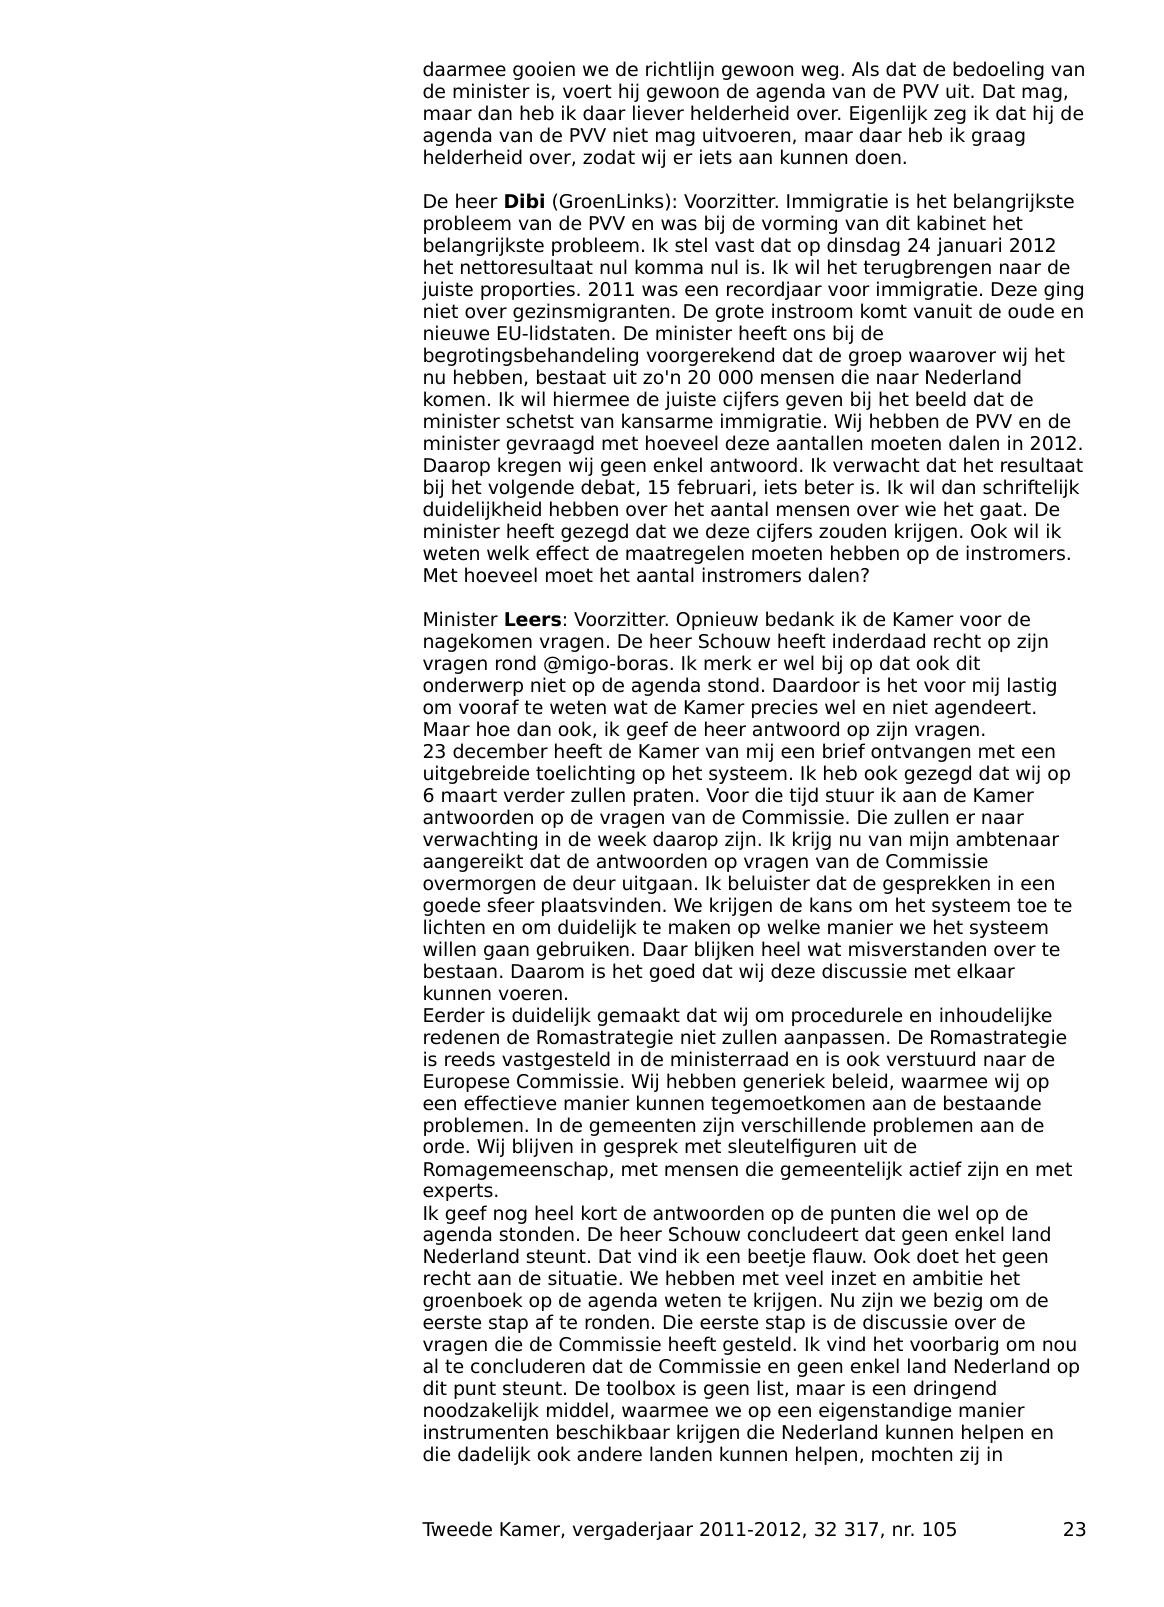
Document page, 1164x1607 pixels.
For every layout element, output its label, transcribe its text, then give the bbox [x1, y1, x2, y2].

text Minister Leers: Voorzitter. Opnieuw bedank ik de Kamer voor de nagekomen vragen. De heer Schouw heeft inderdaad recht op zijn vragen rond @migo-boras. Ik merk er wel bij op dat ook dit onderwerp niet op de agenda stond. Daardoor is het voor mij lastig om vooraf te weten wat de Kamer precies wel en niet agendeert. Maar hoe dan ook, ik geef de heer antwoord op zijn vragen. 23 december heeft de Kamer van mij een brief ontvangen met een uitgebreide toelichting op het systeem. Ik heb ook gezegd dat wij op 6 maart verder zullen praten. Voor die tijd stuur ik aan de Kamer antwoorden op de vragen van de Commissie. Die zullen er naar verwachting in de week daarop zijn. Ik krijg nu van mijn ambtenaar aangereikt dat de antwoorden op vragen van de Commissie overmorgen de deur uitgaan. Ik beluister dat de gesprekken in een goede sfeer plaatsvinden. We krijgen de kans om het systeem toe te lichten en om duidelijk te maken op welke manier we het systeem willen gaan gebruiken. Daar blijken heel wat misverstanden over te bestaan. Daarom is het goed dat wij deze discussie met elkaar kunnen voeren. [422, 609, 1087, 1004]
text daarmee gooien we de richtlijn gewoon weg. Als dat de bedoeling van de minister is, voert hij gewoon de agenda van de PVV uit. Dat mag, maar dan heb ik daar liever helderheid over. Eigenlijk zeg ik dat hij de agenda van de PVV niet mag uitvoeren, maar daar heb ik graag helderheid over, zodat wij er iets aan kunnen doen. [422, 59, 1087, 169]
text Eerder is duidelijk gemaakt dat wij om procedurele en inhoudelijke redenen de Romastrategie niet zullen aanpassen. De Romastrategie is reeds vastgesteld in de ministerraad en is ook verstuurd naar de Europese Commissie. Wij hebben generiek beleid, waarmee wij op een effectieve manier kunnen tegemoetkomen aan de bestaande problemen. In de gemeenten zijn verschillende problemen aan de orde. Wij blijven in gesprek met sleutelfiguren uit de Romagemeenschap, met mensen die gemeentelijk actief zijn en met experts. [422, 1004, 1087, 1202]
text Ik geef nog heel kort de antwoorden op de punten die wel op de agenda stonden. De heer Schouw concludeert dat geen enkel land Nederland steunt. Dat vind ik een beetje flauw. Ook doet het geen recht aan de situatie. We hebben met veel inzet en ambitie het groenboek op de agenda weten te krijgen. Nu zijn we bezig om de eerste stap af te ronden. Die eerste stap is de discussie over de vragen die de Commissie heeft gesteld. Ik vind het voorbarig om nou al te concluderen dat de Commissie en geen enkel land Nederland op dit punt steunt. De toolbox is geen list, maar is een dringend noodzakelijk middel, waarmee we op een eigenstandige manier instrumenten beschikbaar krijgen die Nederland kunnen helpen en die dadelijk ook andere landen kunnen helpen, mochten zij in [422, 1202, 1087, 1466]
text De heer Dibi (GroenLinks): Voorzitter. Immigratie is het belangrijkste probleem van de PVV en was bij de vorming van dit kabinet het belangrijkste probleem. Ik stel vast dat op dinsdag 24 januari 2012 het nettoresultaat nul komma nul is. Ik wil het terugbrengen naar de juiste proporties. 2011 was een recordjaar voor immigratie. Deze ging niet over gezinsmigranten. De grote instroom komt vanuit de oude en nieuwe EU-lidstaten. De minister heeft ons bij de begrotingsbehandeling voorgerekend dat de groep waarover wij het nu hebben, bestaat uit zo'n 20 000 mensen die naar Nederland komen. Ik wil hiermee de juiste cijfers geven bij het beeld dat de minister schetst van kansarme immigratie. Wij hebben de PVV en de minister gevraagd met hoeveel deze aantallen moeten dalen in 2012. Daarop kregen wij geen enkel antwoord. Ik verwacht dat het resultaat bij het volgende debat, 15 februari, iets beter is. Ik wil dan schriftelijk duidelijkheid hebben over het aantal mensen over wie het gaat. De minister heeft gezegd dat we deze cijfers zouden krijgen. Ook wil ik weten welk effect de maatregelen moeten hebben op de instromers. Met hoeveel moet het aantal instromers dalen? [422, 191, 1087, 587]
